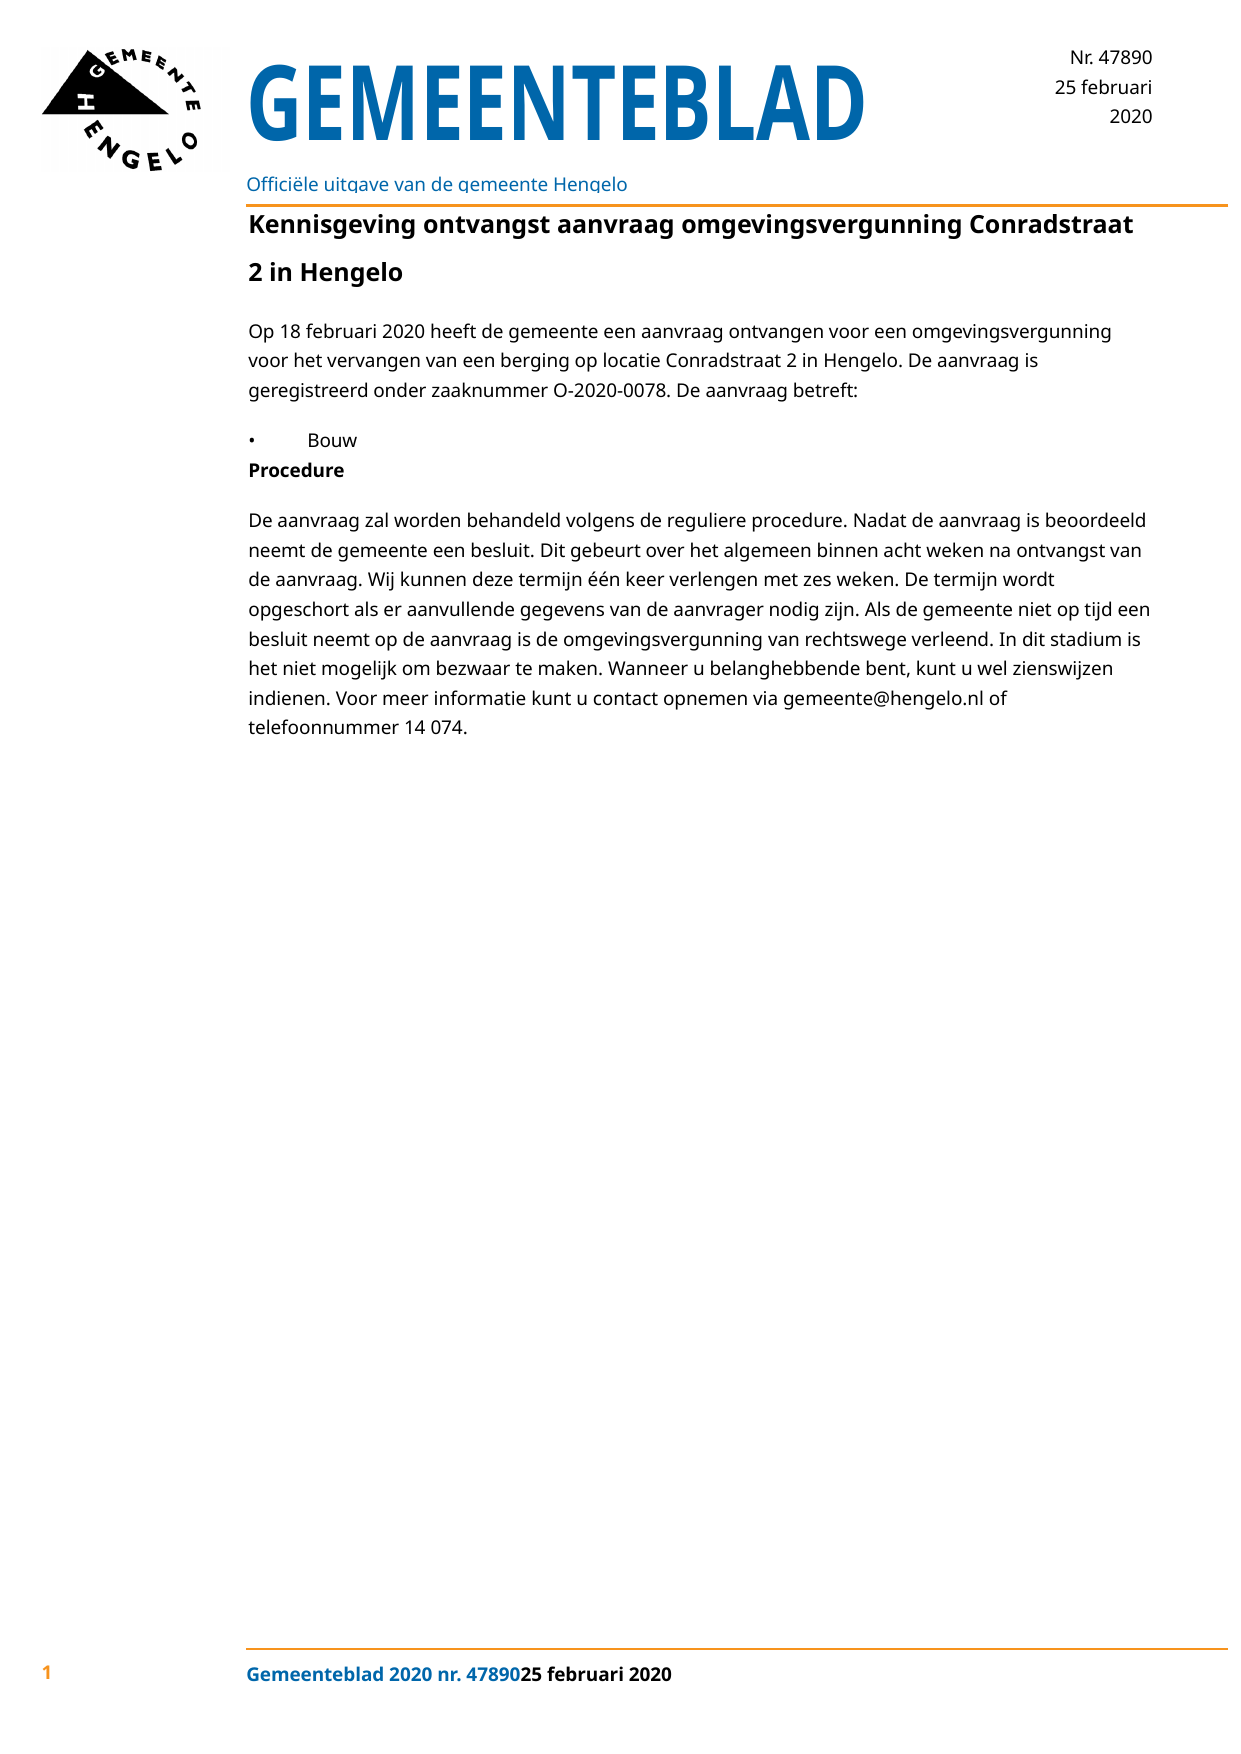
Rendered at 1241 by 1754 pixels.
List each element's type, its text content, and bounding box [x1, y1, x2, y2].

text Kennisgeving ontvangst aanvraag omgevingsvergunning Conradstraat 2 in Hengelo [248, 207, 1152, 288]
picture [41, 47, 231, 172]
text De aanvraag zal worden behandeld volgens de reguliere procedure. Nadat de aanvraag is beoordeeld neemt de gemeente een besluit. Dit gebeurt over het algemeen binnen acht weken na ontvangst van de aanvraag. Wij kunnen deze termijn één keer verlengen met zes weken. De termijn wordt opgeschort als er aanvullende gegevens van de aanvrager nodig zijn. Als de gemeente niet op tijd een besluit neemt op de aanvraag is de omgevingsvergunning van rechtswege verleend. In dit stadium is het niet mogelijk om bezwaar te maken. Wanneer u belanghebbende bent, kunt u wel zienswijzen indienen. Voor meer informatie kunt u contact opnemen via gemeente@hengelo.nl of telefoonnummer 14 074. [248, 507, 1152, 740]
list Bouw [248, 427, 1152, 453]
text Procedure [248, 457, 1152, 483]
text Op 18 februari 2020 heeft de gemeente een aanvraag ontvangen voor een omgevingsvergunning voor het vervangen van een berging op locatie Conradstraat 2 in Hengelo. De aanvraag is geregistreerd onder zaaknummer O-2020-0078. De aanvraag betreft: [248, 318, 1152, 403]
